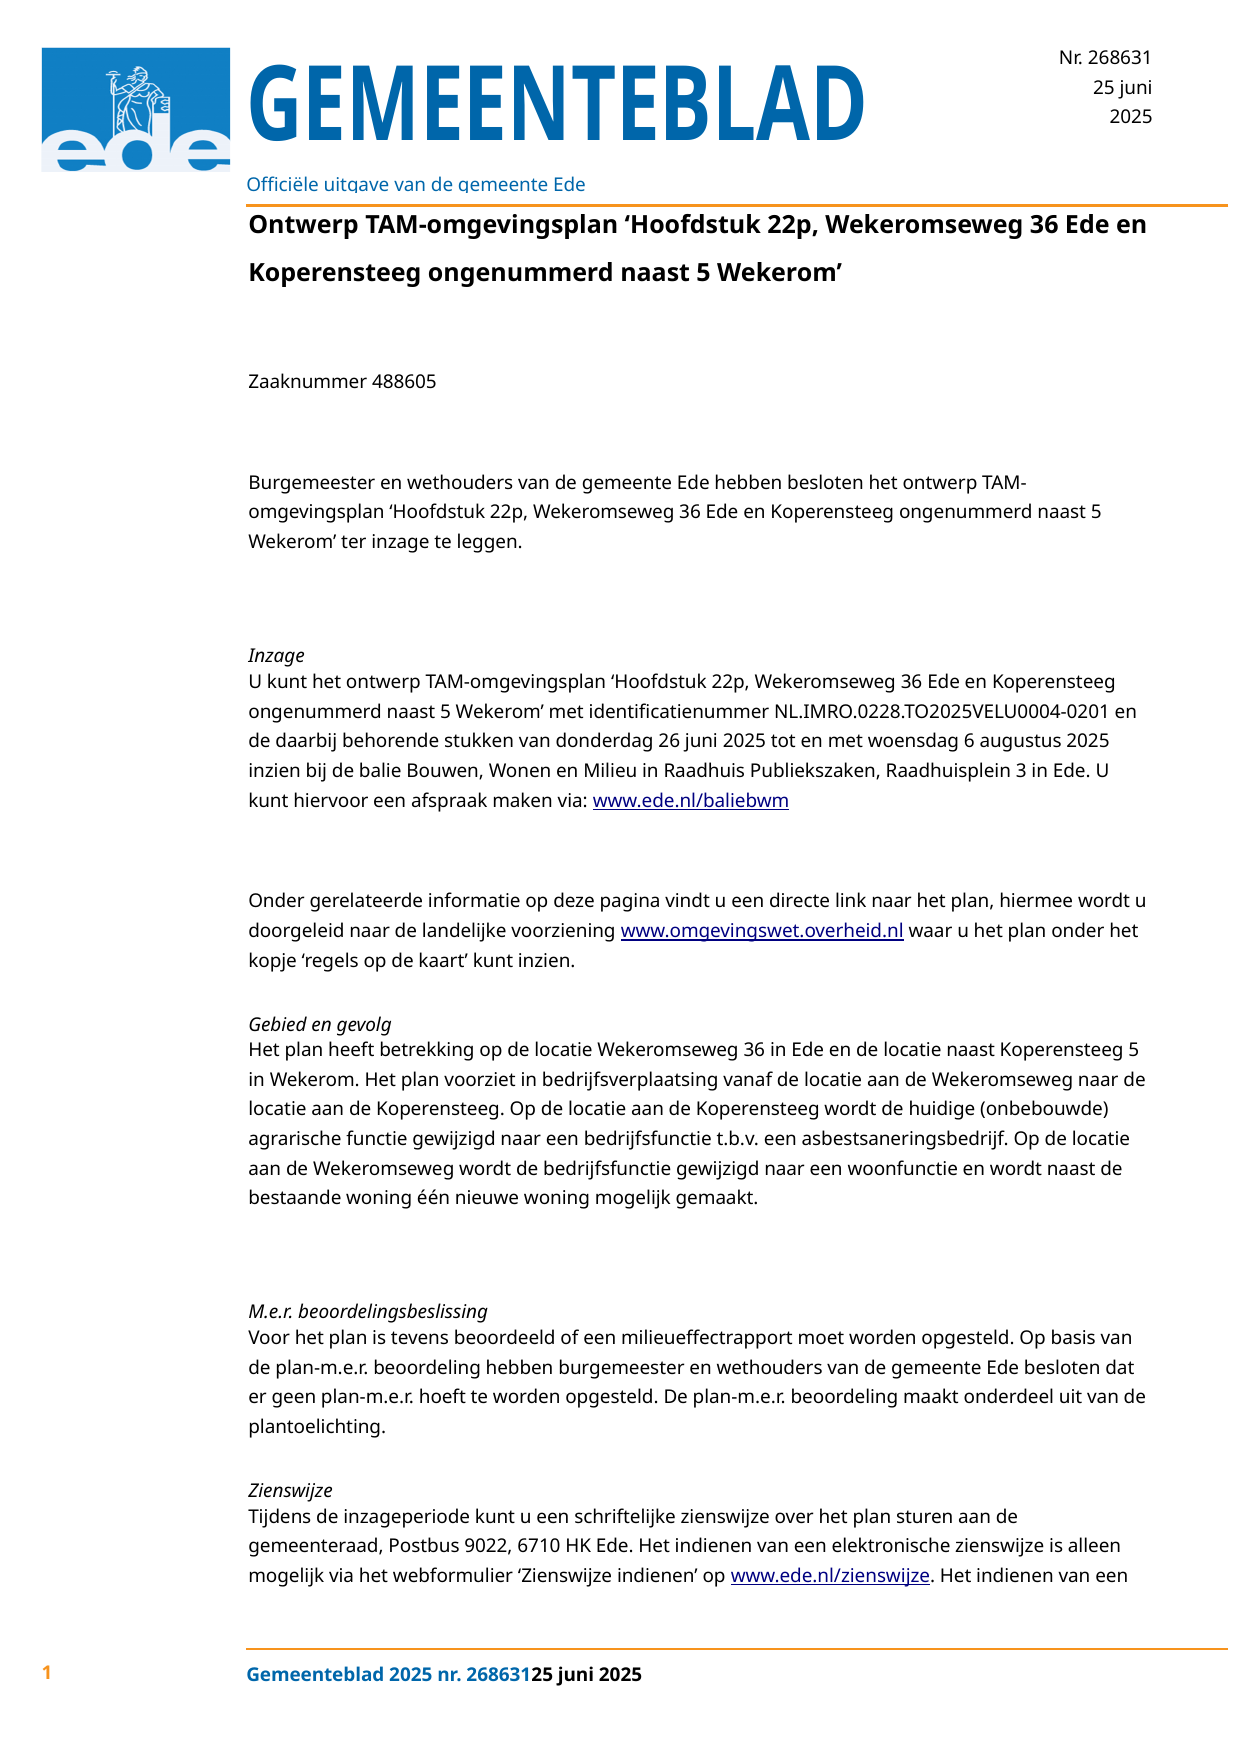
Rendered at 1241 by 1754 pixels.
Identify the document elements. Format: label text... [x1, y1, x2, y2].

text Zienswijze [248, 1477, 1152, 1503]
text Inzage [248, 643, 1152, 668]
text Het plan heeft betrekking op de locatie Wekeromseweg 36 in Ede en de locatie naast Koperensteeg 5 in Wekerom. Het plan voorziet in bedrijfsverplaatsing vanaf de locatie aan de Wekeromseweg naar de locatie aan de Koperensteeg. Op de locatie aan de Koperensteeg wordt de huidige (onbebouwde) agrarische functie gewijzigd naar een bedrijfsfunctie t.b.v. een asbestsaneringsbedrijf. Op de locatie aan de Wekeromseweg wordt de bedrijfsfunctie gewijzigd naar een woonfunctie en wordt naast de bestaande woning één nieuwe woning mogelijk gemaakt. [248, 1036, 1152, 1210]
picture [41, 47, 231, 172]
text Tijdens de inzageperiode kunt u een schriftelijke zienswijze over het plan sturen aan de gemeenteraad, Postbus 9022, 6710 HK Ede. Het indienen van een elektronische zienswijze is alleen mogelijk via het webformulier ‘Zienswijze indienen’ op www.ede.nl/zienswijze. Het indienen van een [248, 1503, 1152, 1588]
text Burgemeester en wethouders van de gemeente Ede hebben besloten het ontwerp TAM-omgevingsplan ‘Hoofdstuk 22p, Wekeromseweg 36 Ede en Koperensteeg ongenummerd naast 5 Wekerom’ ter inzage te leggen. [248, 469, 1152, 554]
text M.e.r. beoordelingsbeslissing [248, 1299, 1152, 1324]
text Ontwerp TAM-omgevingsplan ‘Hoofdstuk 22p, Wekeromseweg 36 Ede en Koperensteeg ongenummerd naast 5 Wekerom’ [248, 207, 1152, 288]
text Voor het plan is tevens beoordeeld of een milieueffectrapport moet worden opgesteld. Op basis van de plan-m.e.r. beoordeling hebben burgemeester en wethouders van de gemeente Ede besloten dat er geen plan-m.e.r. hoeft te worden opgesteld. De plan-m.e.r. beoordeling maakt onderdeel uit van de plantoelichting. [248, 1324, 1152, 1439]
text Zaaknummer 488605 [248, 368, 1152, 394]
text Onder gerelateerde informatie op deze pagina vindt u een directe link naar het plan, hiermee wordt u doorgeleid naar de landelijke voorziening www.omgevingswet.overheid.nl waar u het plan onder het kopje ‘regels op de kaart’ kunt inzien. [248, 888, 1152, 972]
text U kunt het ontwerp TAM-omgevingsplan ‘Hoofdstuk 22p, Wekeromseweg 36 Ede en Koperensteeg ongenummerd naast 5 Wekerom’ met identificatienummer NL.IMRO.0228.TO2025VELU0004-0201 en de daarbij behorende stukken van donderdag 26 juni 2025 tot en met woensdag 6 augustus 2025 inzien bij de balie Bouwen, Wonen en Milieu in Raadhuis Publiekszaken, Raadhuisplein 3 in Ede. U kunt hiervoor een afspraak maken via: www.ede.nl/baliebwm [248, 668, 1152, 812]
text Gebied en gevolg [248, 1011, 1152, 1036]
